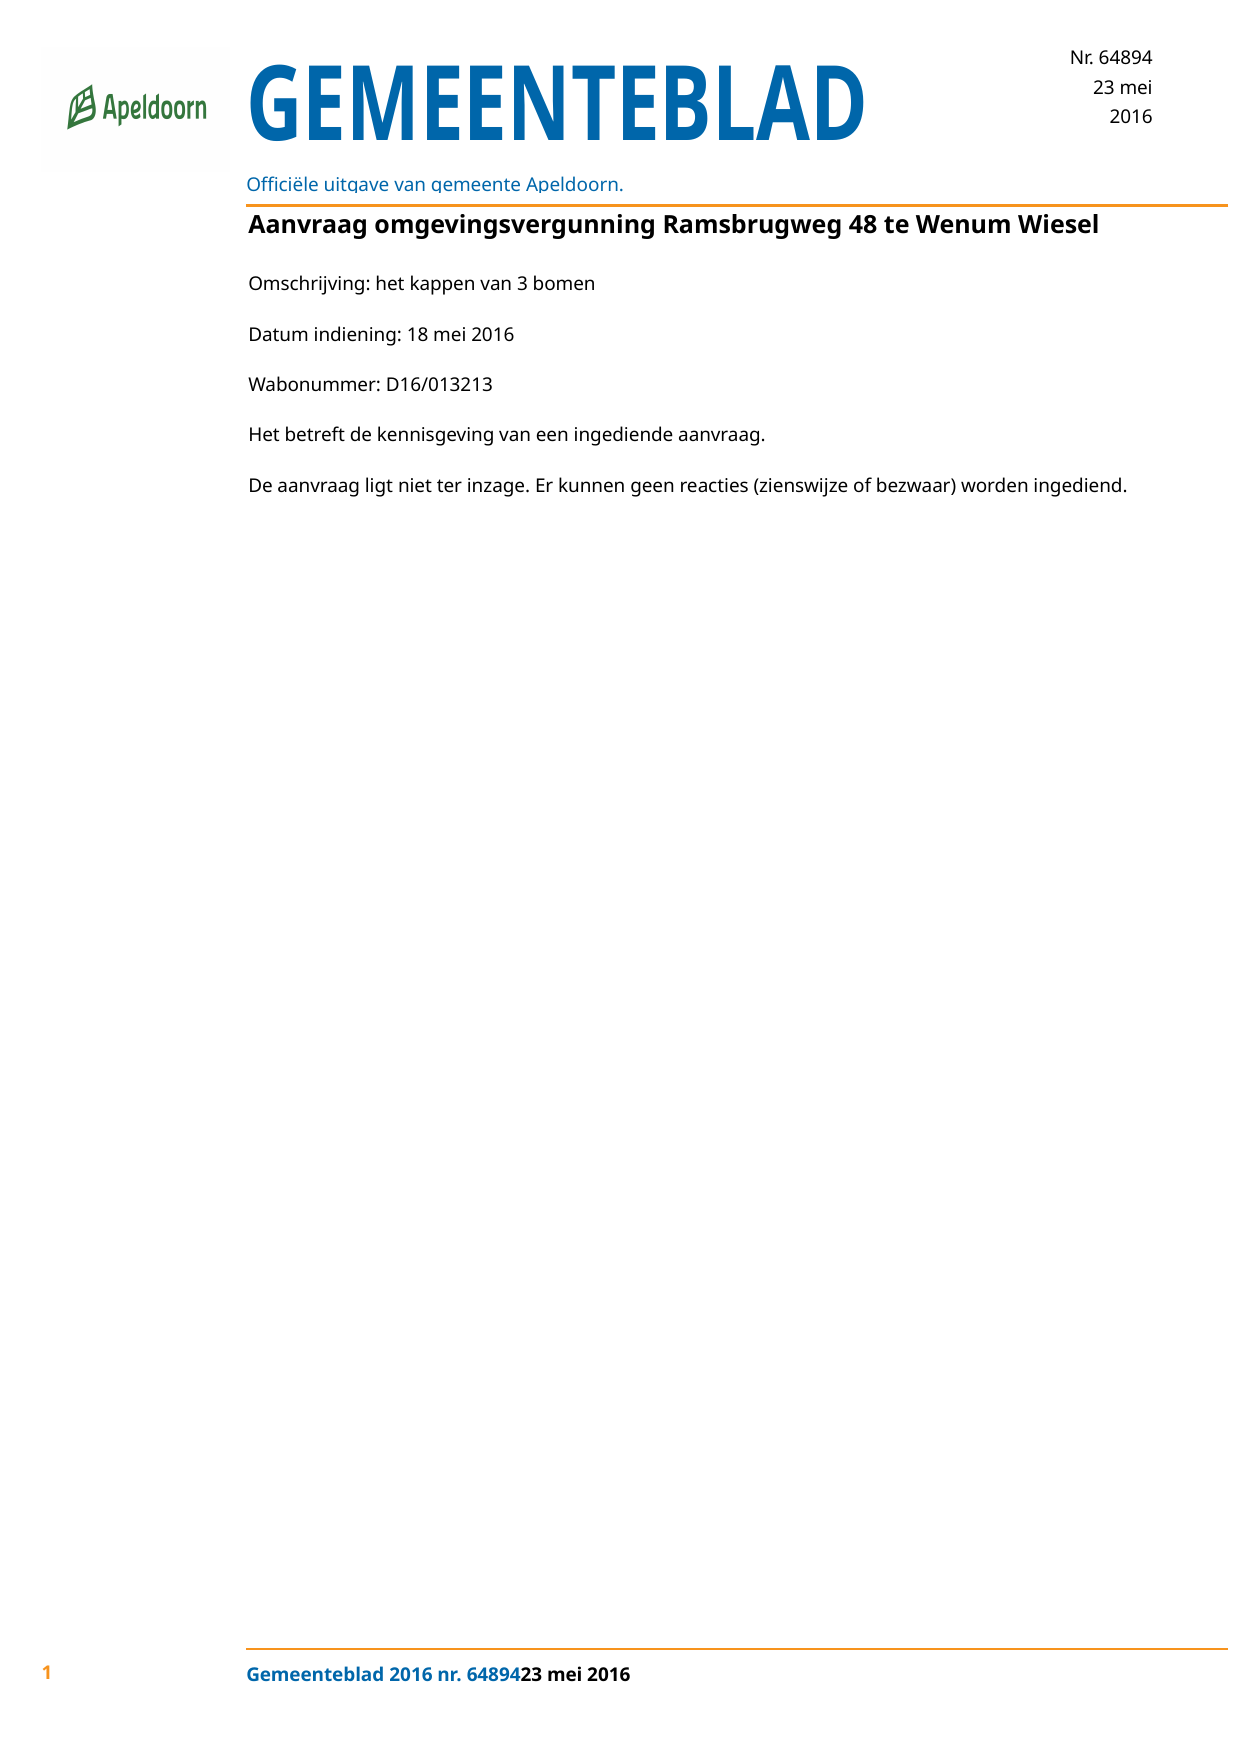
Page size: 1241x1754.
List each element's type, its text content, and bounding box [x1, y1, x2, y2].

text Wabonummer: D16/013213 [248, 371, 1152, 397]
text Datum indiening: 18 mei 2016 [248, 321, 1152, 346]
picture [41, 47, 231, 172]
text Omschrijving: het kappen van 3 bomen [248, 270, 1152, 296]
text De aanvraag ligt niet ter inzage. Er kunnen geen reacties (zienswijze of bezwaar) worden ingediend. [248, 472, 1152, 498]
text Het betreft de kennisgeving van een ingediende aanvraag. [248, 422, 1152, 447]
text Aanvraag omgevingsvergunning Ramsbrugweg 48 te Wenum Wiesel [248, 207, 1152, 241]
